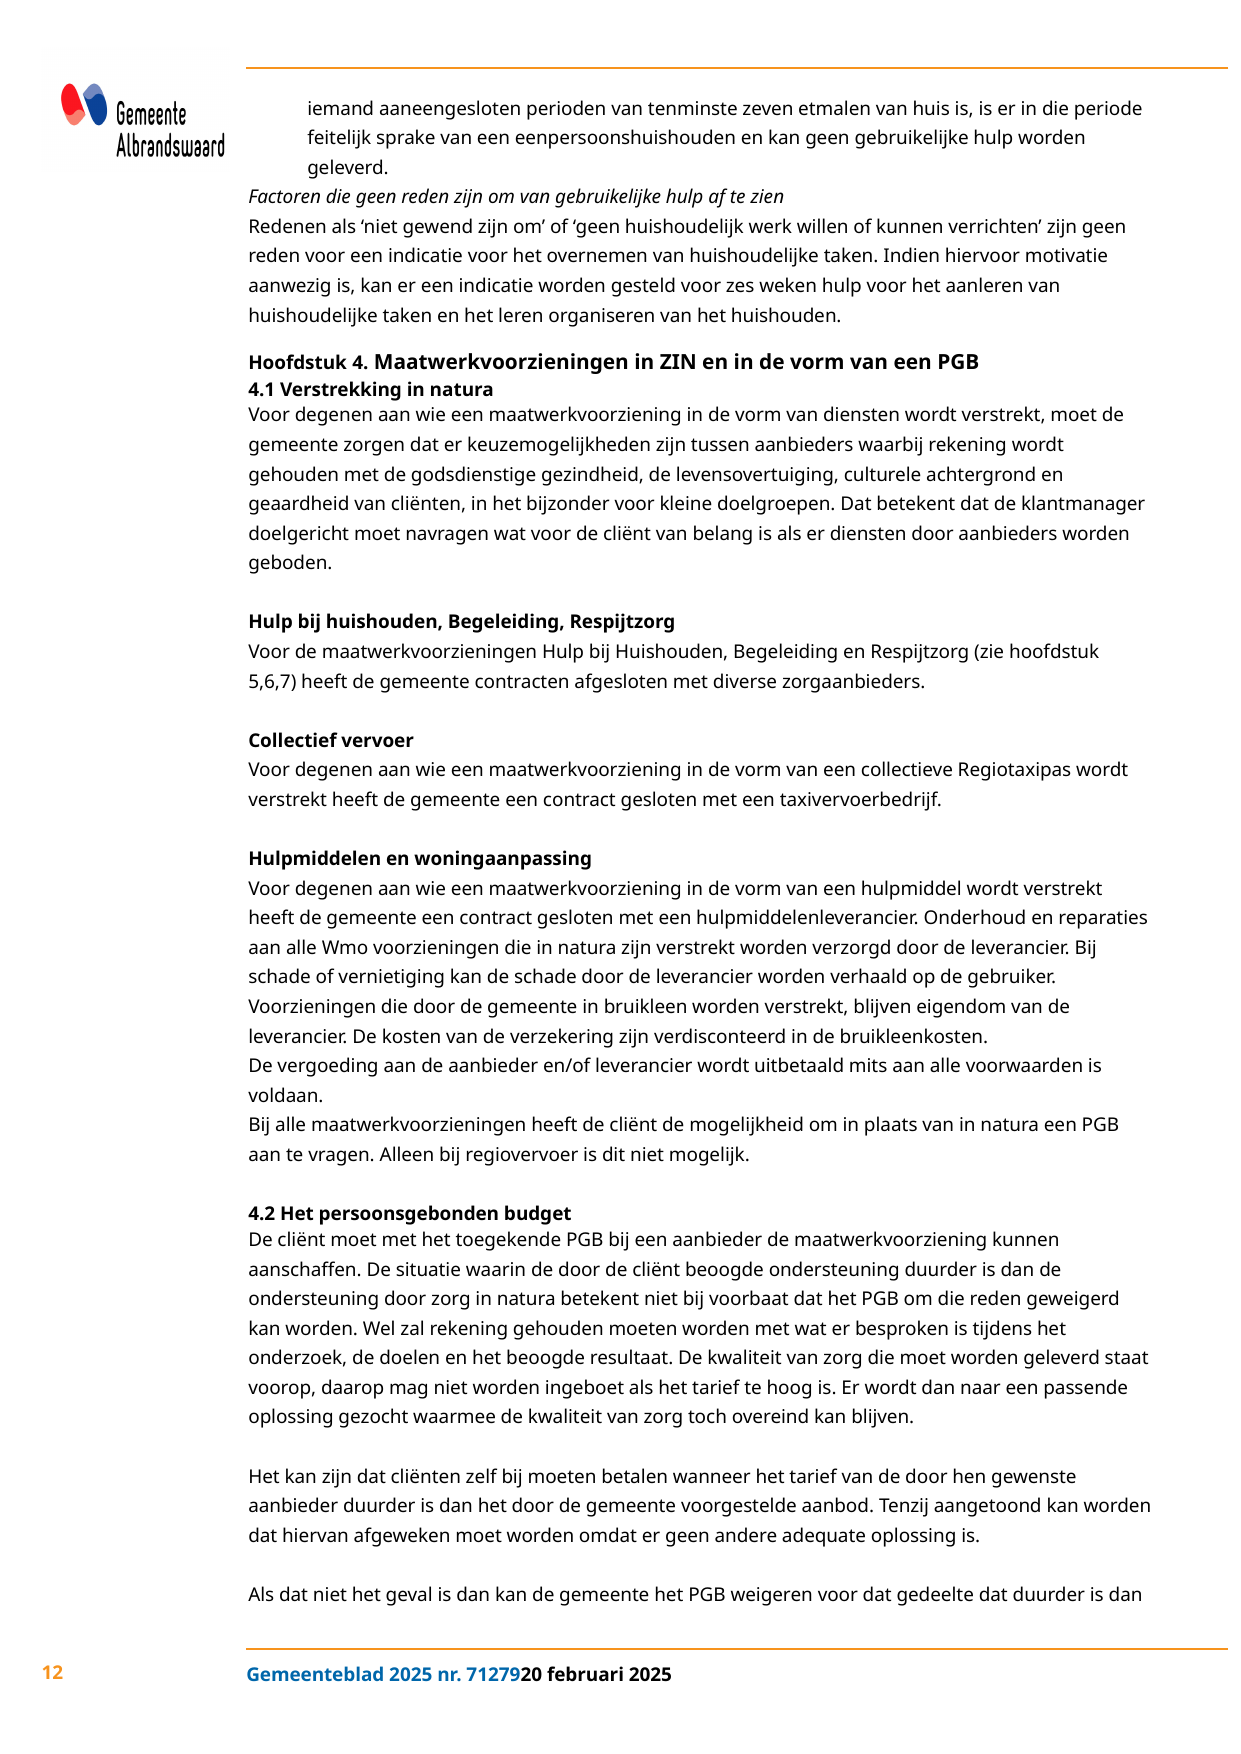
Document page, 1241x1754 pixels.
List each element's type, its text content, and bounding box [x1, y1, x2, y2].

text Bij alle maatwerkvoorzieningen heeft de cliënt de mogelijkheid om in plaats van in natura een PGB aan te vragen. Alleen bij regiovervoer is dit niet mogelijk. [248, 1112, 1152, 1167]
list iemand aaneengesloten perioden van tenminste zeven etmalen van huis is, is er in die periode feitelijk sprake van een eenpersoonshuishouden en kan geen gebruikelijke hulp worden geleverd. [248, 95, 1152, 180]
text Voor degenen aan wie een maatwerkvoorziening in de vorm van een hulpmiddel wordt verstrekt heeft de gemeente een contract gesloten met een hulpmiddelenleverancier. Onderhoud en reparaties aan alle Wmo voorzieningen die in natura zijn verstrekt worden verzorgd door de leverancier. Bij schade of vernietiging kan de schade door de leverancier worden verhaald op de gebruiker. Voorzieningen die door de gemeente in bruikleen worden verstrekt, blijven eigendom van de leverancier. De kosten van de verzekering zijn verdisconteerd in de bruikleenkosten. [248, 875, 1152, 1049]
text Factoren die geen reden zijn om van gebruikelijke hulp af te zien [248, 183, 1152, 209]
text Voor degenen aan wie een maatwerkvoorziening in de vorm van een collectieve Regiotaxipas wordt verstrekt heeft de gemeente een contract gesloten met een taxivervoerbedrijf. [248, 757, 1152, 812]
text Redenen als ‘niet gewend zijn om’ of ‘geen huishoudelijk werk willen of kunnen verrichten’ zijn geen reden voor een indicatie voor het overnemen van huishoudelijke taken. Indien hiervoor motivatie aanwezig is, kan er een indicatie worden gesteld voor zes weken hulp voor het aanleren van huishoudelijke taken en het leren organiseren van het huishouden. [248, 213, 1152, 328]
text Voor degenen aan wie een maatwerkvoorziening in de vorm van diensten wordt verstrekt, moet de gemeente zorgen dat er keuzemogelijkheden zijn tussen aanbieders waarbij rekening wordt gehouden met de godsdienstige gezindheid, de levensovertuiging, culturele achtergrond en geaardheid van cliënten, in het bijzonder voor kleine doelgroepen. Dat betekent dat de klantmanager doelgericht moet navragen wat voor de cliënt van belang is als er diensten door aanbieders worden geboden. [248, 402, 1152, 575]
text Hoofdstuk 4. Maatwerkvoorzieningen in ZIN en in de vorm van een PGB [248, 347, 1152, 376]
text De cliënt moet met het toegekende PGB bij een aanbieder de maatwerkvoorziening kunnen aanschaffen. De situatie waarin de door de cliënt beoogde ondersteuning duurder is dan de ondersteuning door zorg in natura betekent niet bij voorbaat dat het PGB om die reden geweigerd kan worden. Wel zal rekening gehouden moeten worden met wat er besproken is tijdens het onderzoek, de doelen en het beoogde resultaat. De kwaliteit van zorg die moet worden geleverd staat voorop, daarop mag niet worden ingeboet als het tarief te hoog is. Er wordt dan naar een passende oplossing gezocht waarmee de kwaliteit van zorg toch overeind kan blijven. [248, 1226, 1152, 1429]
text 4.2 Het persoonsgebonden budget [248, 1200, 1152, 1226]
text Hulp bij huishouden, Begeleiding, Respijtzorg [248, 609, 1152, 634]
picture [41, 47, 231, 172]
text De vergoeding aan de aanbieder en/of leverancier wordt uitbetaald mits aan alle voorwaarden is voldaan. [248, 1052, 1152, 1108]
text Collectief vervoer [248, 727, 1152, 753]
text Hulpmiddelen en woningaanpassing [248, 845, 1152, 871]
text Als dat niet het geval is dan kan de gemeente het PGB weigeren voor dat gedeelte dat duurder is dan [248, 1581, 1152, 1607]
text Het kan zijn dat cliënten zelf bij moeten betalen wanneer het tarief van de door hen gewenste aanbieder duurder is dan het door de gemeente voorgestelde aanbod. Tenzij aangetoond kan worden dat hiervan afgeweken moet worden omdat er geen andere adequate oplossing is. [248, 1463, 1152, 1548]
text Voor de maatwerkvoorzieningen Hulp bij Huishouden, Begeleiding en Respijtzorg (zie hoofdstuk 5,6,7) heeft de gemeente contracten afgesloten met diverse zorgaanbieders. [248, 638, 1152, 694]
text 4.1 Verstrekking in natura [248, 376, 1152, 402]
